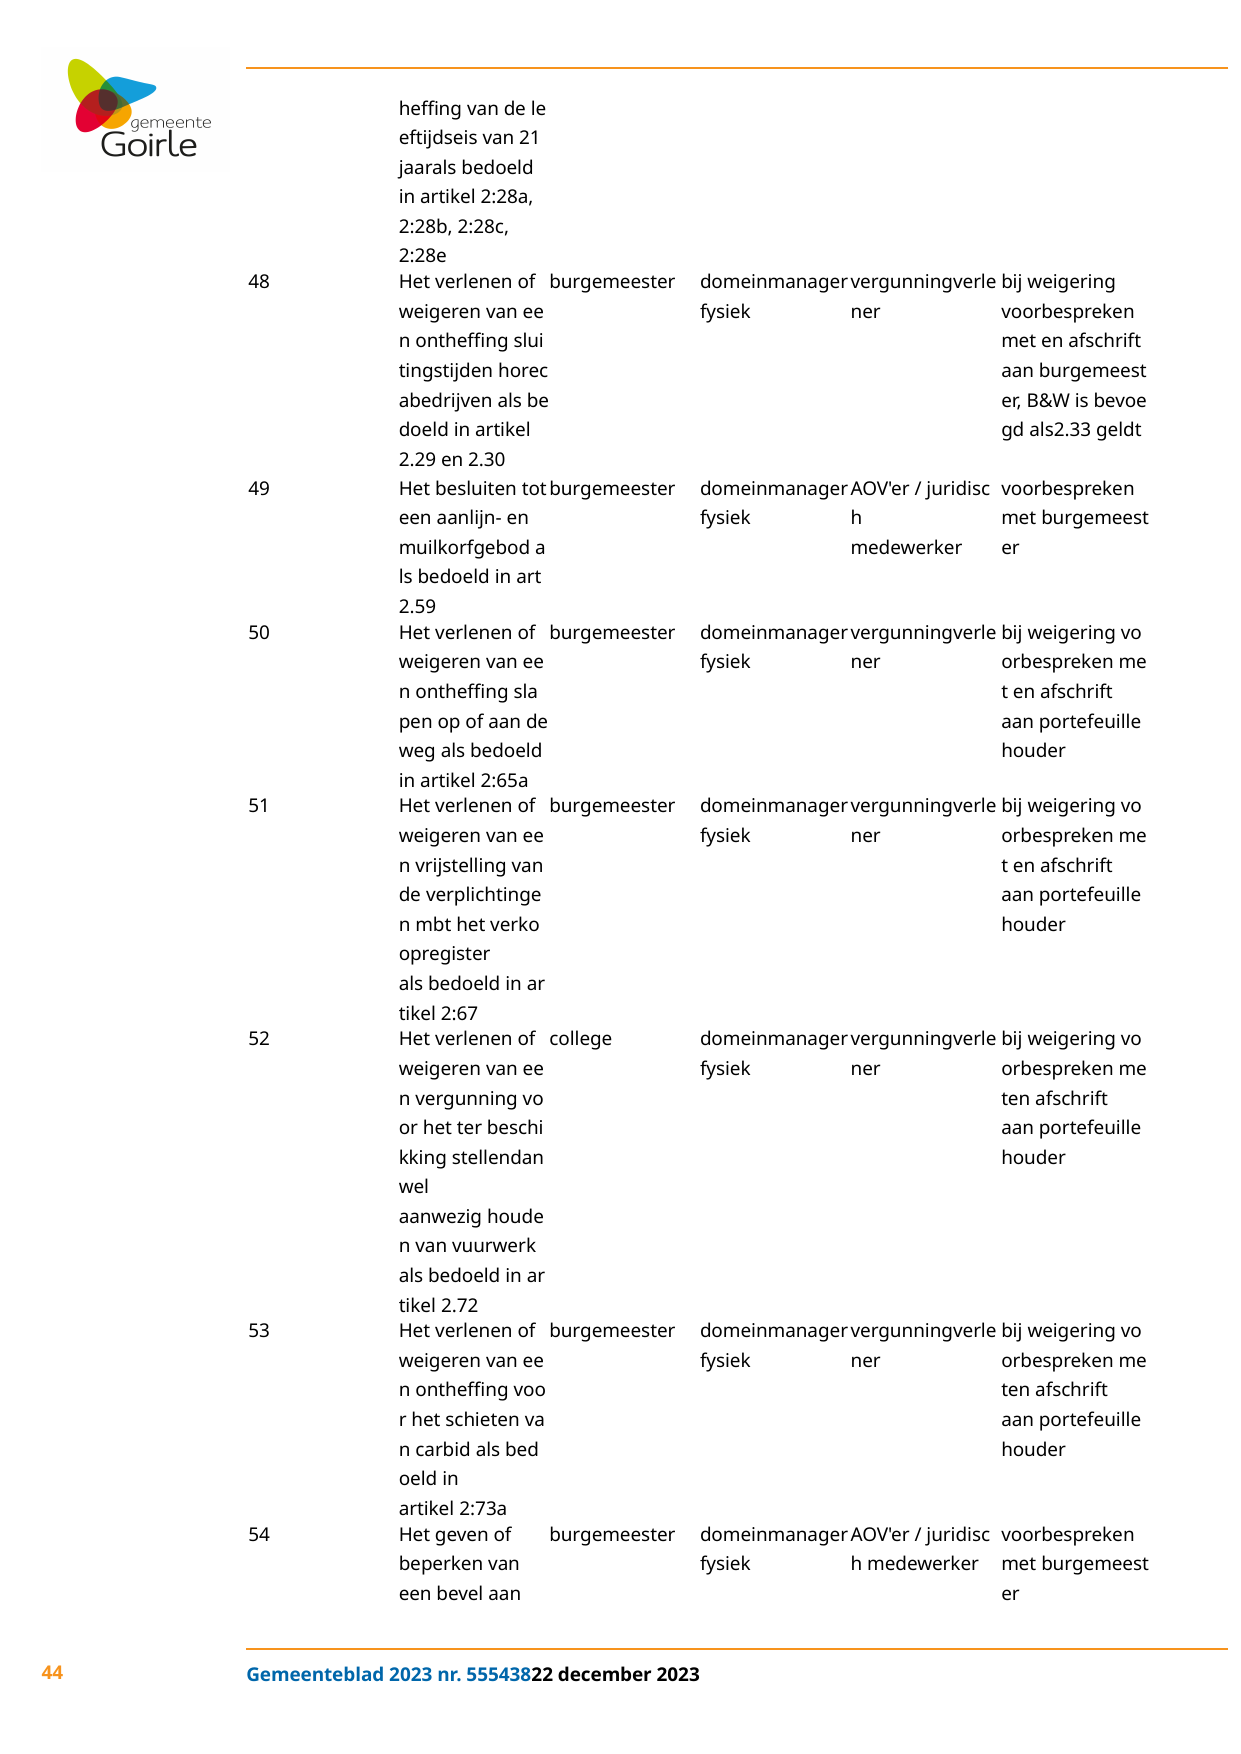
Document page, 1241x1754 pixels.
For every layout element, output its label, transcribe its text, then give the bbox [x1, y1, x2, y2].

table_header AOV'er / juridisch medewerker [850, 475, 1001, 619]
table_cell vergunningverlener [850, 619, 1001, 793]
table_cell domeinmanager fysiek [700, 1521, 850, 1606]
table_cell 54 [248, 1521, 398, 1606]
table_cell bij weigering voorbespreken met en afschrift aan portefeuillehouder [1001, 793, 1152, 1026]
table_cell vergunningverlener [850, 269, 1001, 472]
table_cell Het verlenen of weigeren van een ontheffing sluitingstijden horecabedrijven als bedoeld in artikel 2.29 en 2.30 [399, 269, 549, 472]
table_cell [1001, 95, 1152, 268]
table_cell domeinmanager fysiek [700, 1026, 850, 1317]
table_cell burgemeester [549, 793, 700, 1026]
table_cell [850, 95, 1001, 268]
table_cell vergunningverlener [850, 1026, 1001, 1317]
table_cell [549, 95, 700, 268]
table_header domeinmanager fysiek [700, 475, 850, 619]
table_cell voorbespreken met burgemeester [1001, 1521, 1152, 1606]
table_cell [700, 95, 850, 268]
table_cell domeinmanager fysiek [700, 1318, 850, 1521]
table_cell domeinmanager fysiek [700, 793, 850, 1026]
table_cell burgemeester [549, 269, 700, 472]
table_cell Het verlenen of weigeren van een vrijstelling van de verplichtingen mbt het verkoopregister als bedoeld in artikel 2:67 [399, 793, 549, 1026]
table_cell 51 [248, 793, 398, 1026]
table_cell AOV'er / juridisch medewerker [850, 1521, 1001, 1606]
table_header voorbespreken met burgemeester [1001, 475, 1152, 619]
table_header Het besluiten tot een aanlijn- en muilkorfgebod als bedoeld in art 2.59 [399, 475, 549, 619]
table_cell Het verlenen of weigeren van een vergunning voor het ter beschikking stellendan wel aanwezig houden van vuurwerk als bedoeld in artikel 2.72 [399, 1026, 549, 1317]
table_header 49 [248, 475, 398, 619]
table_cell burgemeester [549, 1521, 700, 1606]
table_cell 53 [248, 1318, 398, 1521]
table_cell Het geven of beperken van een bevel aan [399, 1521, 549, 1606]
table_cell bij weigering voorbespreken met en afschrift aan burgemeester, B&W is bevoegd als2.33 geldt [1001, 269, 1152, 472]
table_cell domeinmanager fysiek [700, 619, 850, 793]
table_cell [248, 95, 398, 268]
table_cell burgemeester [549, 619, 700, 793]
table_cell bij weigering voorbespreken meten afschrift aan portefeuillehouder [1001, 1318, 1152, 1521]
table_cell heffing van de leeftijdseis van 21 jaarals bedoeld in artikel 2:28a, 2:28b, 2:28c, 2:28e [399, 95, 549, 268]
table_cell domeinmanager fysiek [700, 269, 850, 472]
table_cell Het verlenen of weigeren van een ontheffing voor het schieten van carbid als bedoeld in artikel 2:73a [399, 1318, 549, 1521]
table_cell vergunningverlener [850, 793, 1001, 1026]
table_cell 50 [248, 619, 398, 793]
table_cell bij weigering voorbespreken met en afschrift aan portefeuillehouder [1001, 619, 1152, 793]
table_cell bij weigering voorbespreken meten afschrift aan portefeuillehouder [1001, 1026, 1152, 1317]
picture [41, 47, 231, 172]
table_cell vergunningverlener [850, 1318, 1001, 1521]
table_cell 48 [248, 269, 398, 472]
table_cell college [549, 1026, 700, 1317]
table_header burgemeester [549, 475, 700, 619]
table_cell 52 [248, 1026, 398, 1317]
table_cell burgemeester [549, 1318, 700, 1521]
table_cell Het verlenen of weigeren van een ontheffing slapen op of aan de weg als bedoeld in artikel 2:65a [399, 619, 549, 793]
